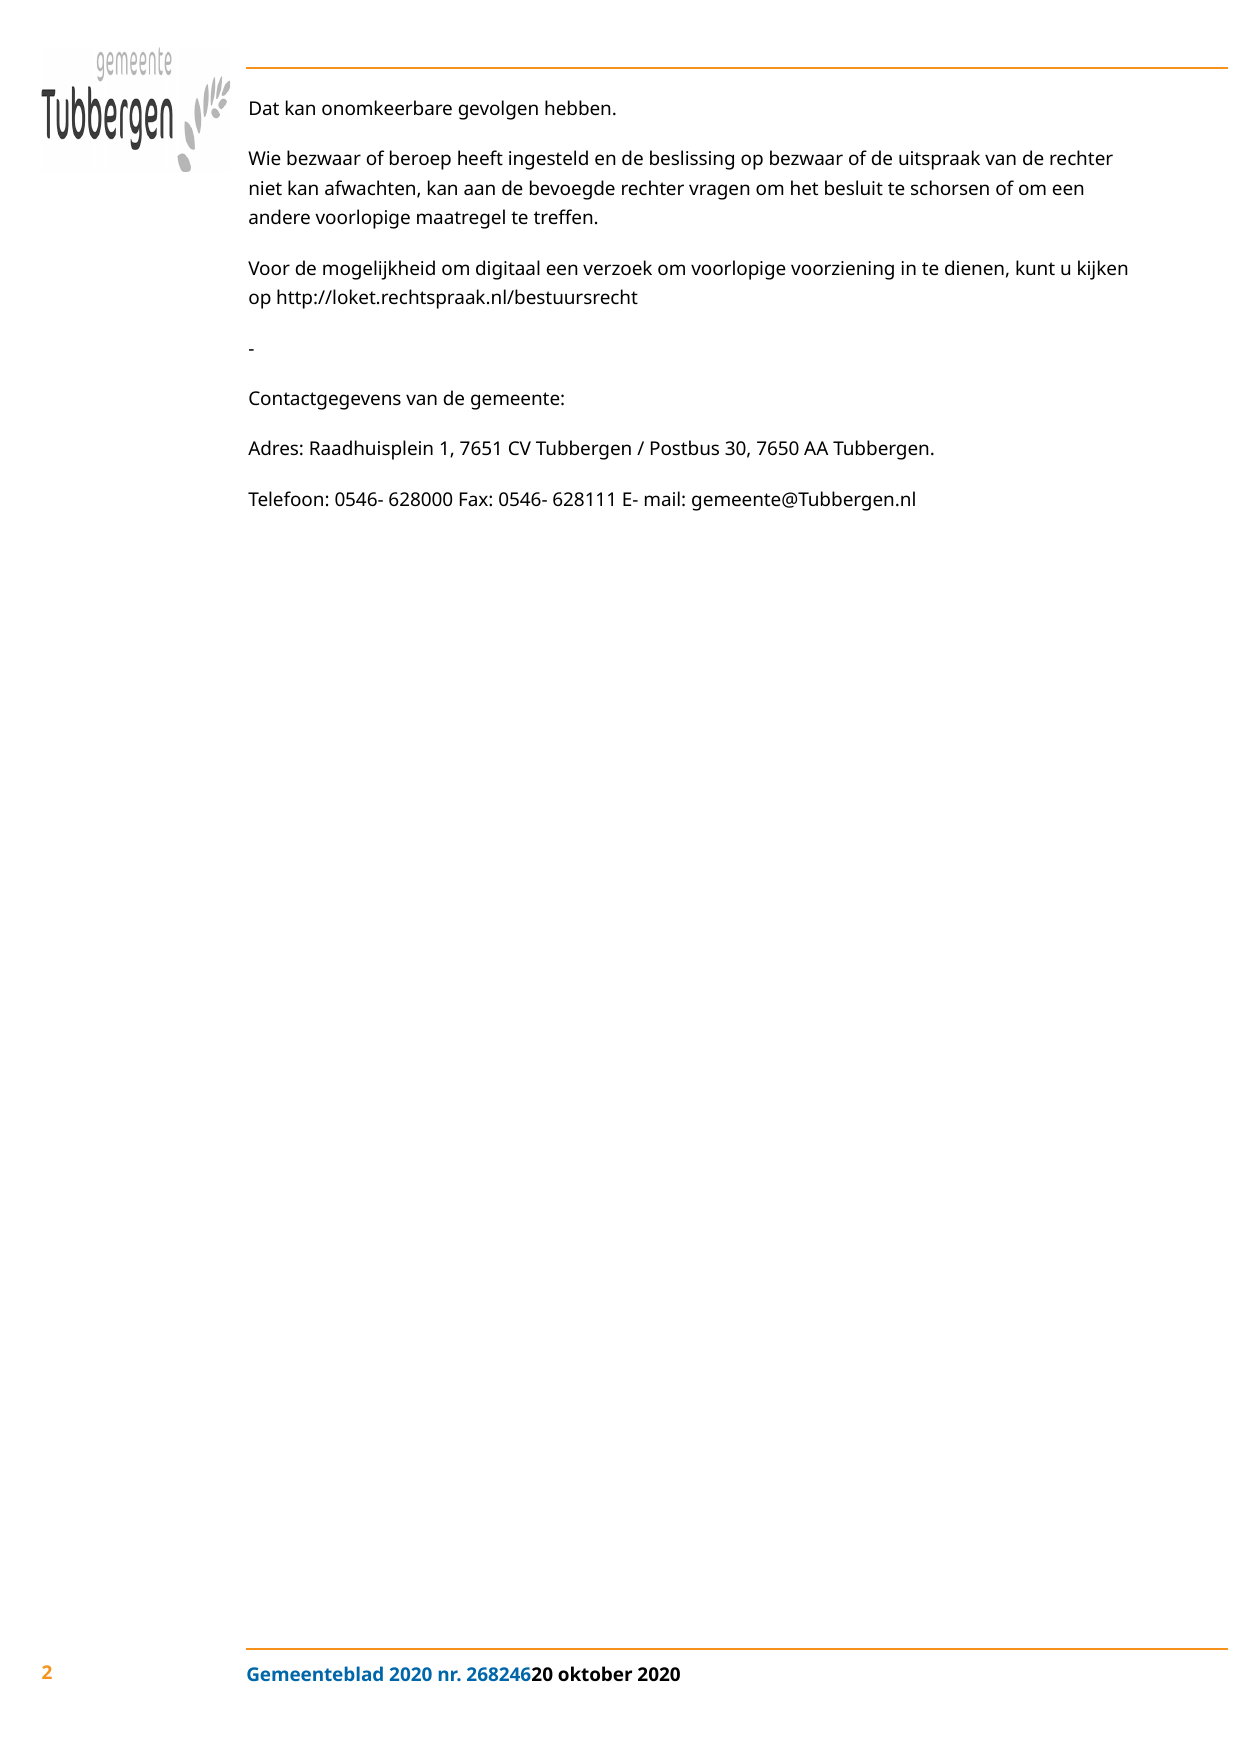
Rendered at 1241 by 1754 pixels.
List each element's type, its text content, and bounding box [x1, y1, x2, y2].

text Voor de mogelijkheid om digitaal een verzoek om voorlopige voorziening in te dienen, kunt u kijken op http://loket.rechtspraak.nl/bestuursrecht [248, 255, 1152, 310]
text - [248, 335, 1152, 361]
text Wie bezwaar of beroep heeft ingesteld en de beslissing op bezwaar of de uitspraak van de rechter niet kan afwachten, kan aan de bevoegde rechter vragen om het besluit te schorsen of om een andere voorlopige maatregel te treffen. [248, 145, 1152, 230]
text Telefoon: 0546- 628000 Fax: 0546- 628111 E- mail: gemeente@Tubbergen.nl [248, 486, 1152, 512]
text Contactgegevens van de gemeente: [248, 385, 1152, 411]
picture [41, 47, 231, 172]
text Dat kan onomkeerbare gevolgen hebben. [248, 95, 1152, 121]
text Adres: Raadhuisplein 1, 7651 CV Tubbergen / Postbus 30, 7650 AA Tubbergen. [248, 436, 1152, 461]
